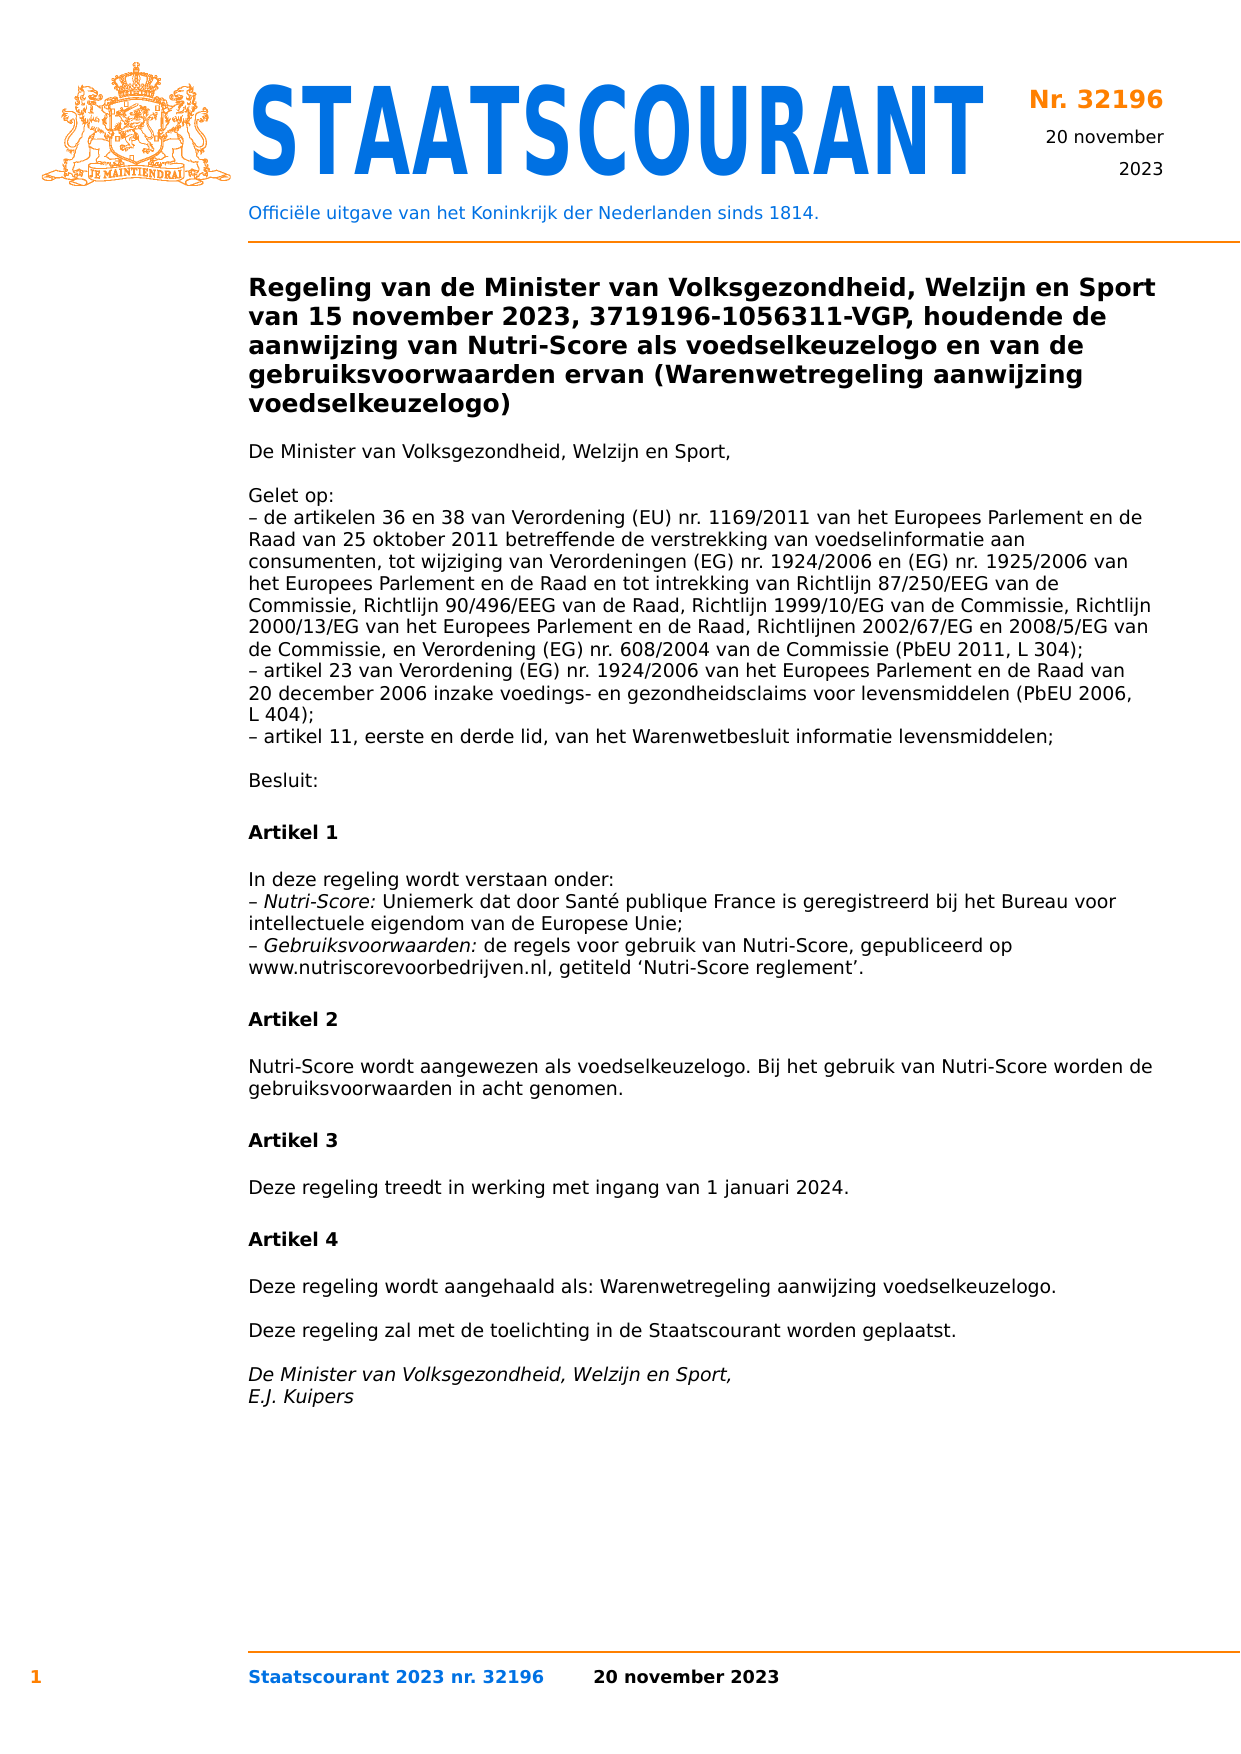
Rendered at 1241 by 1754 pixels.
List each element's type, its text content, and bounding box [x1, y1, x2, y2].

subtitle Artikel 2 [248, 1009, 1163, 1031]
table_header Nr. 32196 [998, 62, 1240, 121]
subtitle Regeling van de Minister van Volksgezondheid, Welzijn en Sport van 15 november 2023, 3719196-1056311-VGP, houdende de aanwijzing van Nutri-Score als voedselkeuzelogo en van de gebruiksvoorwaarden ervan (Warenwetregeling aanwijzing voedselkeuzelogo) [248, 273, 1163, 419]
text – Gebruiksvoorwaarden: de regels voor gebruik van Nutri-Score, gepubliceerd op www.nutriscorevoorbedrijven.nl, getiteld ‘Nutri-Score reglement’. [248, 935, 1163, 979]
picture [41, 62, 231, 186]
text – de artikelen 36 en 38 van Verordening (EU) nr. 1169/2011 van het Europees Parlement en de Raad van 25 oktober 2011 betreffende de verstrekking van voedselinformatie aan consumenten, tot wijziging van Verordeningen (EG) nr. 1924/2006 en (EG) nr. 1925/2006 van het Europees Parlement en de Raad en tot intrekking van Richtlijn 87/250/EEG van de Commissie, Richtlijn 90/496/EEG van de Raad, Richtlijn 1999/10/EG van de Commissie, Richtlijn 2000/13/EG van het Europees Parlement en de Raad, Richtlijnen 2002/67/EG en 2008/5/EG van de Commissie, en Verordening (EG) nr. 608/2004 van de Commissie (PbEU 2011, L 304); [248, 507, 1163, 660]
table_cell 2023 [998, 153, 1240, 203]
text – artikel 11, eerste en derde lid, van het Warenwetbesluit informatie levensmiddelen; [248, 726, 1163, 748]
table_header [25, 62, 248, 241]
text Deze regeling wordt aangehaald als: Warenwetregeling aanwijzing voedselkeuzelogo. [248, 1276, 1163, 1298]
text Gelet op: [248, 484, 1163, 507]
text – artikel 23 van Verordening (EG) nr. 1924/2006 van het Europees Parlement en de Raad van 20 december 2006 inzake voedings- en gezondheidsclaims voor levensmiddelen (PbEU 2006, L 404); [248, 660, 1163, 726]
text De Minister van Volksgezondheid, Welzijn en Sport, E.J. Kuipers [248, 1364, 1163, 1408]
table_cell 20 november [998, 121, 1240, 153]
text Besluit: [248, 770, 1163, 792]
table_cell Officiële uitgave van het Koninkrijk der Nederlanden sinds 1814. [248, 203, 1240, 241]
table_header STAATSCOURANT [248, 62, 998, 203]
subtitle Artikel 3 [248, 1130, 1163, 1152]
text Deze regeling treedt in werking met ingang van 1 januari 2024. [248, 1177, 1163, 1199]
subtitle Artikel 1 [248, 822, 1163, 844]
text De Minister van Volksgezondheid, Welzijn en Sport, [248, 441, 1163, 463]
text Deze regeling zal met de toelichting in de Staatscourant worden geplaatst. [248, 1320, 1163, 1342]
text Nutri-Score wordt aangewezen als voedselkeuzelogo. Bij het gebruik van Nutri-Score worden de gebruiksvoorwaarden in acht genomen. [248, 1056, 1163, 1100]
subtitle Artikel 4 [248, 1229, 1163, 1251]
text – Nutri-Score: Uniemerk dat door Santé publique France is geregistreerd bij het Bureau voor intellectuele eigendom van de Europese Unie; [248, 891, 1163, 935]
text In deze regeling wordt verstaan onder: [248, 869, 1163, 891]
